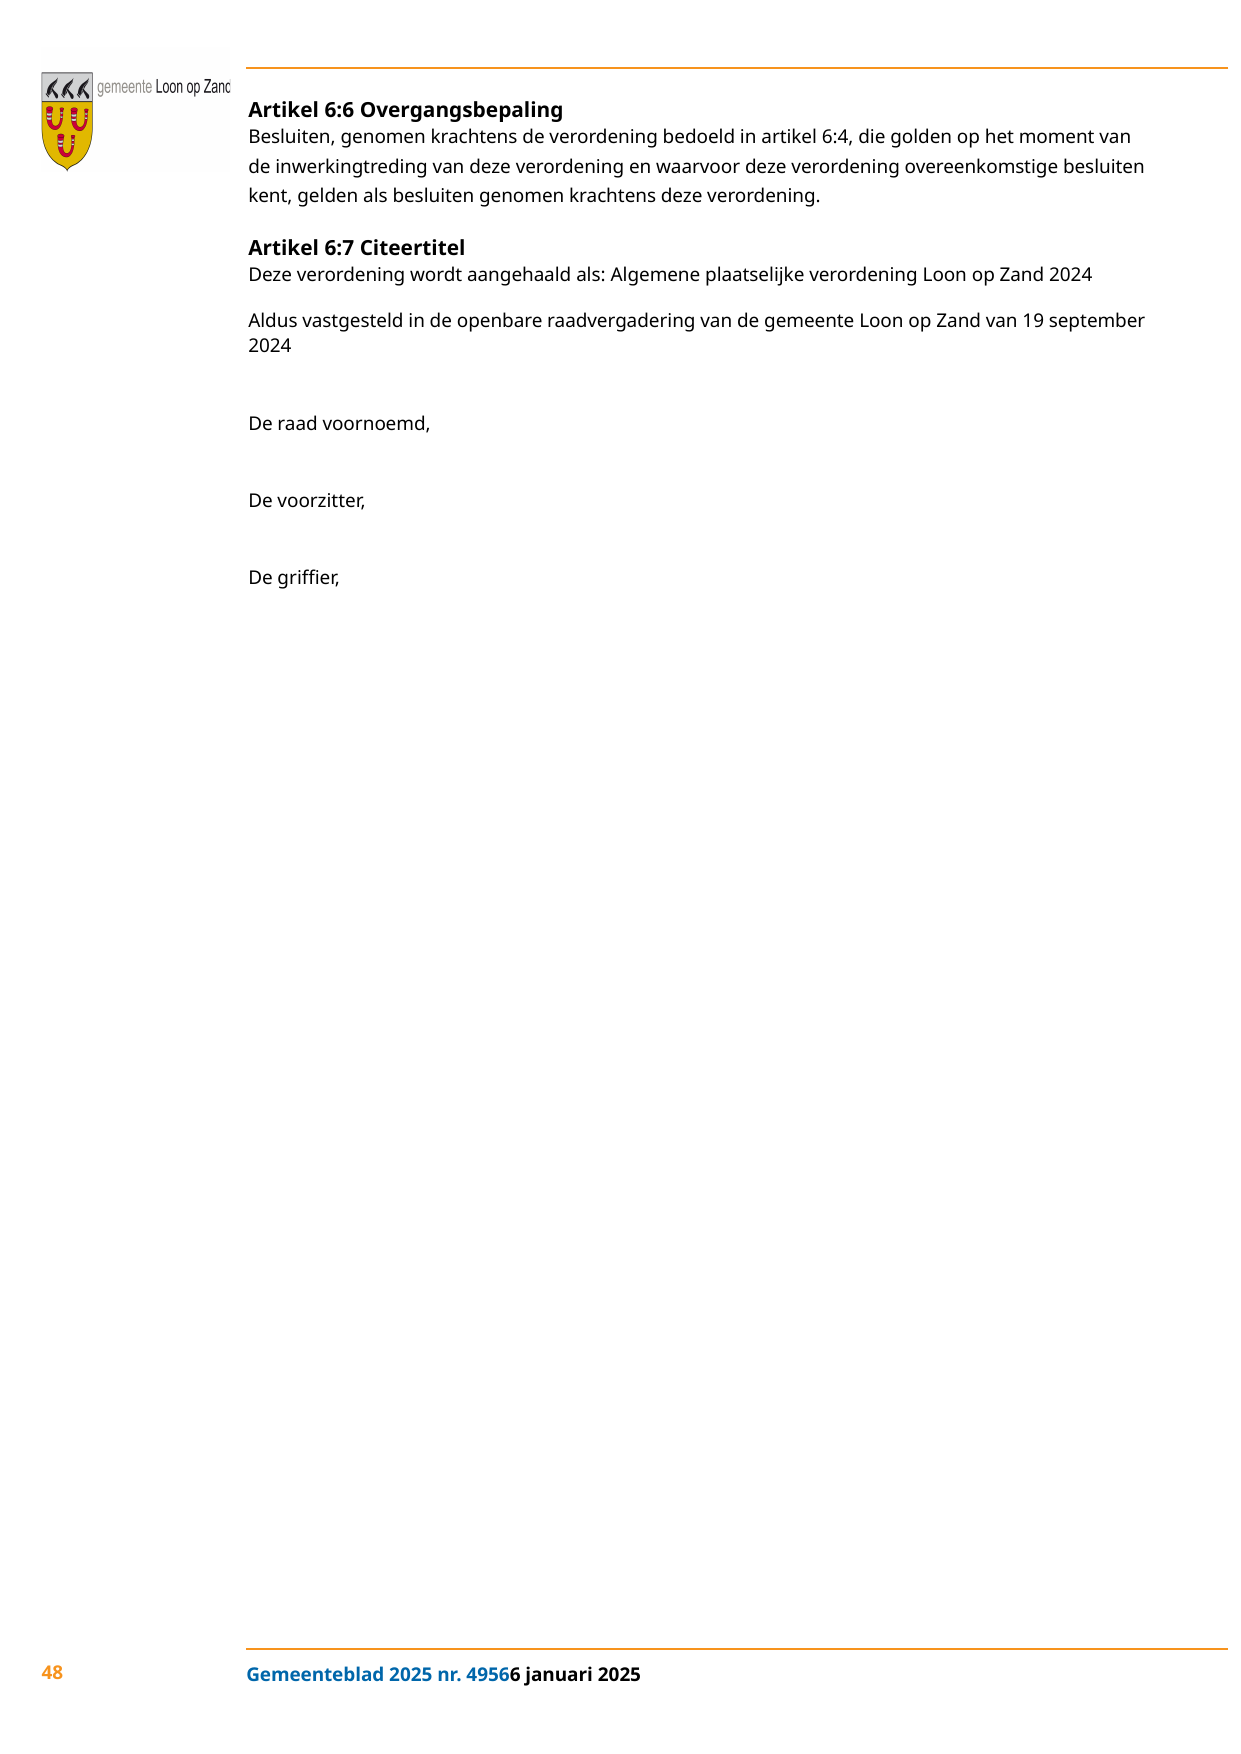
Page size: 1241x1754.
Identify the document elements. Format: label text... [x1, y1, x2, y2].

text Deze verordening wordt aangehaald als: Algemene plaatselijke verordening Loon op Zand 2024 [248, 261, 1152, 287]
text De raad voornoemd, [248, 410, 1152, 436]
text Aldus vastgesteld in de openbare raadvergadering van de gemeente Loon op Zand van 19 september 2024 [248, 307, 1152, 358]
text De griffier, [248, 564, 1152, 590]
text Artikel 6:7 Citeertitel [248, 233, 1152, 261]
text Artikel 6:6 Overgangsbepaling [248, 95, 1152, 123]
text De voorzitter, [248, 487, 1152, 513]
picture [41, 47, 231, 172]
text Besluiten, genomen krachtens de verordening bedoeld in artikel 6:4, die golden op het moment van de inwerkingtreding van deze verordening en waarvoor deze verordening overeenkomstige besluiten kent, gelden als besluiten genomen krachtens deze verordening. [248, 123, 1152, 208]
